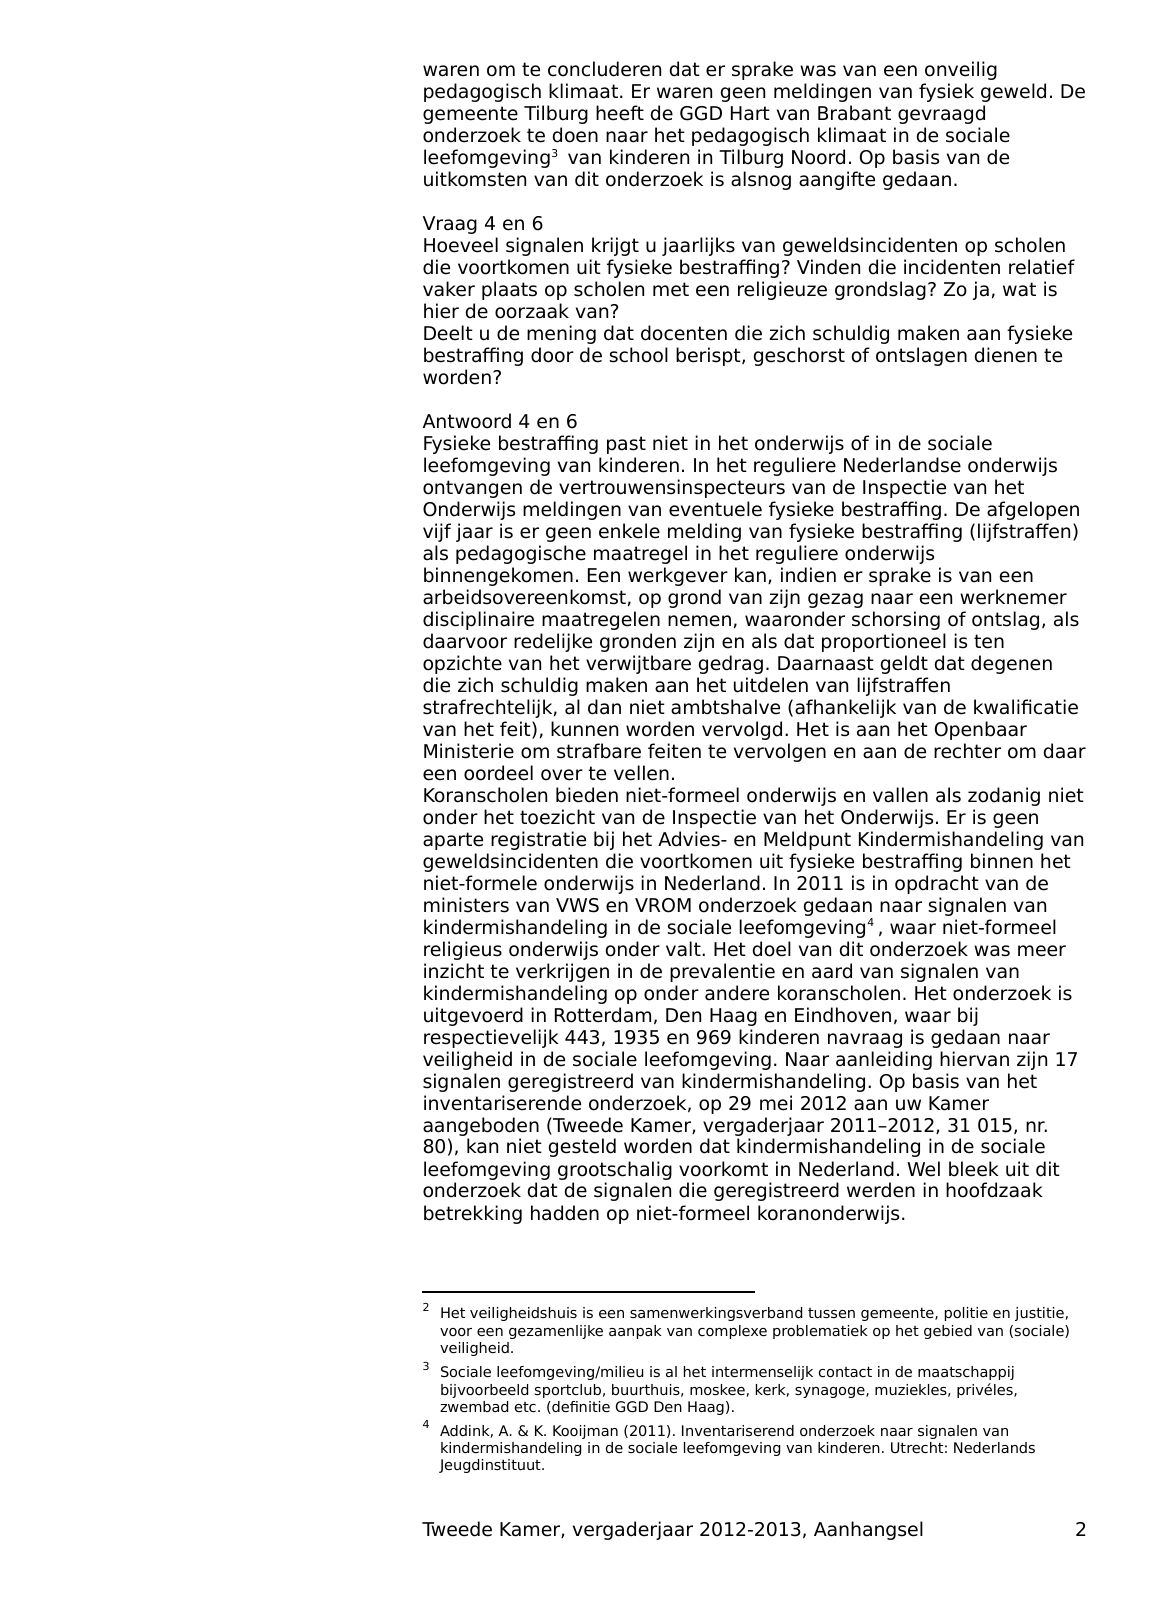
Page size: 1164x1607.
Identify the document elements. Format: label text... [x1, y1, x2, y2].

text Antwoord 4 en 6 [422, 411, 1087, 433]
text Addink, A. & K. Kooijman (2011). Inventariserend onderzoek naar signalen van kindermishandeling in de sociale leefomgeving van kinderen. Utrecht: Nederlands Jeugdinstituut. [422, 1418, 1087, 1474]
text Koranscholen bieden niet-formeel onderwijs en vallen als zodanig niet onder het toezicht van de Inspectie van het Onderwijs. Er is geen aparte registratie bij het Advies- en Meldpunt Kindermishandeling van geweldsincidenten die voortkomen uit fysieke bestraffing binnen het niet-formele onderwijs in Nederland. In 2011 is in opdracht van de ministers van VWS en VROM onderzoek gedaan naar signalen van kindermishandeling in de sociale leefomgeving, waar niet-formeel religieus onderwijs onder valt. Het doel van dit onderzoek was meer inzicht te verkrijgen in de prevalentie en aard van signalen van kindermishandeling op onder andere koranscholen. Het onderzoek is uitgevoerd in Rotterdam, Den Haag en Eindhoven, waar bij respectievelijk 443, 1935 en 969 kinderen navraag is gedaan naar veiligheid in de sociale leefomgeving. Naar aanleiding hiervan zijn 17 signalen geregistreerd van kindermishandeling. Op basis van het inventariserende onderzoek, op 29 mei 2012 aan uw Kamer aangeboden (Tweede Kamer, vergaderjaar 2011–2012, 31 015, nr. 80), kan niet gesteld worden dat kindermishandeling in de sociale leefomgeving grootschalig voorkomt in Nederland. Wel bleek uit dit onderzoek dat de signalen die geregistreerd werden in hoofdzaak betrekking hadden op niet-formeel koranonderwijs. [422, 785, 1087, 1224]
text waren om te concluderen dat er sprake was van een onveilig pedagogisch klimaat. Er waren geen meldingen van fysiek geweld. De gemeente Tilburg heeft de GGD Hart van Brabant gevraagd onderzoek te doen naar het pedagogisch klimaat in de sociale leefomgeving van kinderen in Tilburg Noord. Op basis van de uitkomsten van dit onderzoek is alsnog aangifte gedaan. [422, 59, 1087, 191]
text Hoeveel signalen krijgt u jaarlijks van geweldsincidenten op scholen die voortkomen uit fysieke bestraffing? Vinden die incidenten relatief vaker plaats op scholen met een religieuze grondslag? Zo ja, wat is hier de oorzaak van? [422, 235, 1087, 323]
text Deelt u de mening dat docenten die zich schuldig maken aan fysieke bestraffing door de school berispt, geschorst of ontslagen dienen te worden? [422, 323, 1087, 389]
text Sociale leefomgeving/milieu is al het intermenselijk contact in de maatschappij bijvoorbeeld sportclub, buurthuis, moskee, kerk, synagoge, muziekles, privéles, zwembad etc. (definitie GGD Den Haag). [422, 1360, 1087, 1416]
text Het veiligheidshuis is een samenwerkingsverband tussen gemeente, politie en justitie, voor een gezamenlijke aanpak van complexe problematiek op het gebied van (sociale) veiligheid. [422, 1301, 1087, 1357]
text Vraag 4 en 6 [422, 213, 1087, 235]
text Fysieke bestraffing past niet in het onderwijs of in de sociale leefomgeving van kinderen. In het reguliere Nederlandse onderwijs ontvangen de vertrouwensinspecteurs van de Inspectie van het Onderwijs meldingen van eventuele fysieke bestraffing. De afgelopen vijf jaar is er geen enkele melding van fysieke bestraffing (lijfstraffen) als pedagogische maatregel in het reguliere onderwijs binnengekomen. Een werkgever kan, indien er sprake is van een arbeidsovereenkomst, op grond van zijn gezag naar een werknemer disciplinaire maatregelen nemen, waaronder schorsing of ontslag, als daarvoor redelijke gronden zijn en als dat proportioneel is ten opzichte van het verwijtbare gedrag. Daarnaast geldt dat degenen die zich schuldig maken aan het uitdelen van lijfstraffen strafrechtelijk, al dan niet ambtshalve (afhankelijk van de kwalificatie van het feit), kunnen worden vervolgd. Het is aan het Openbaar Ministerie om strafbare feiten te vervolgen en aan de rechter om daar een oordeel over te vellen. [422, 433, 1087, 785]
